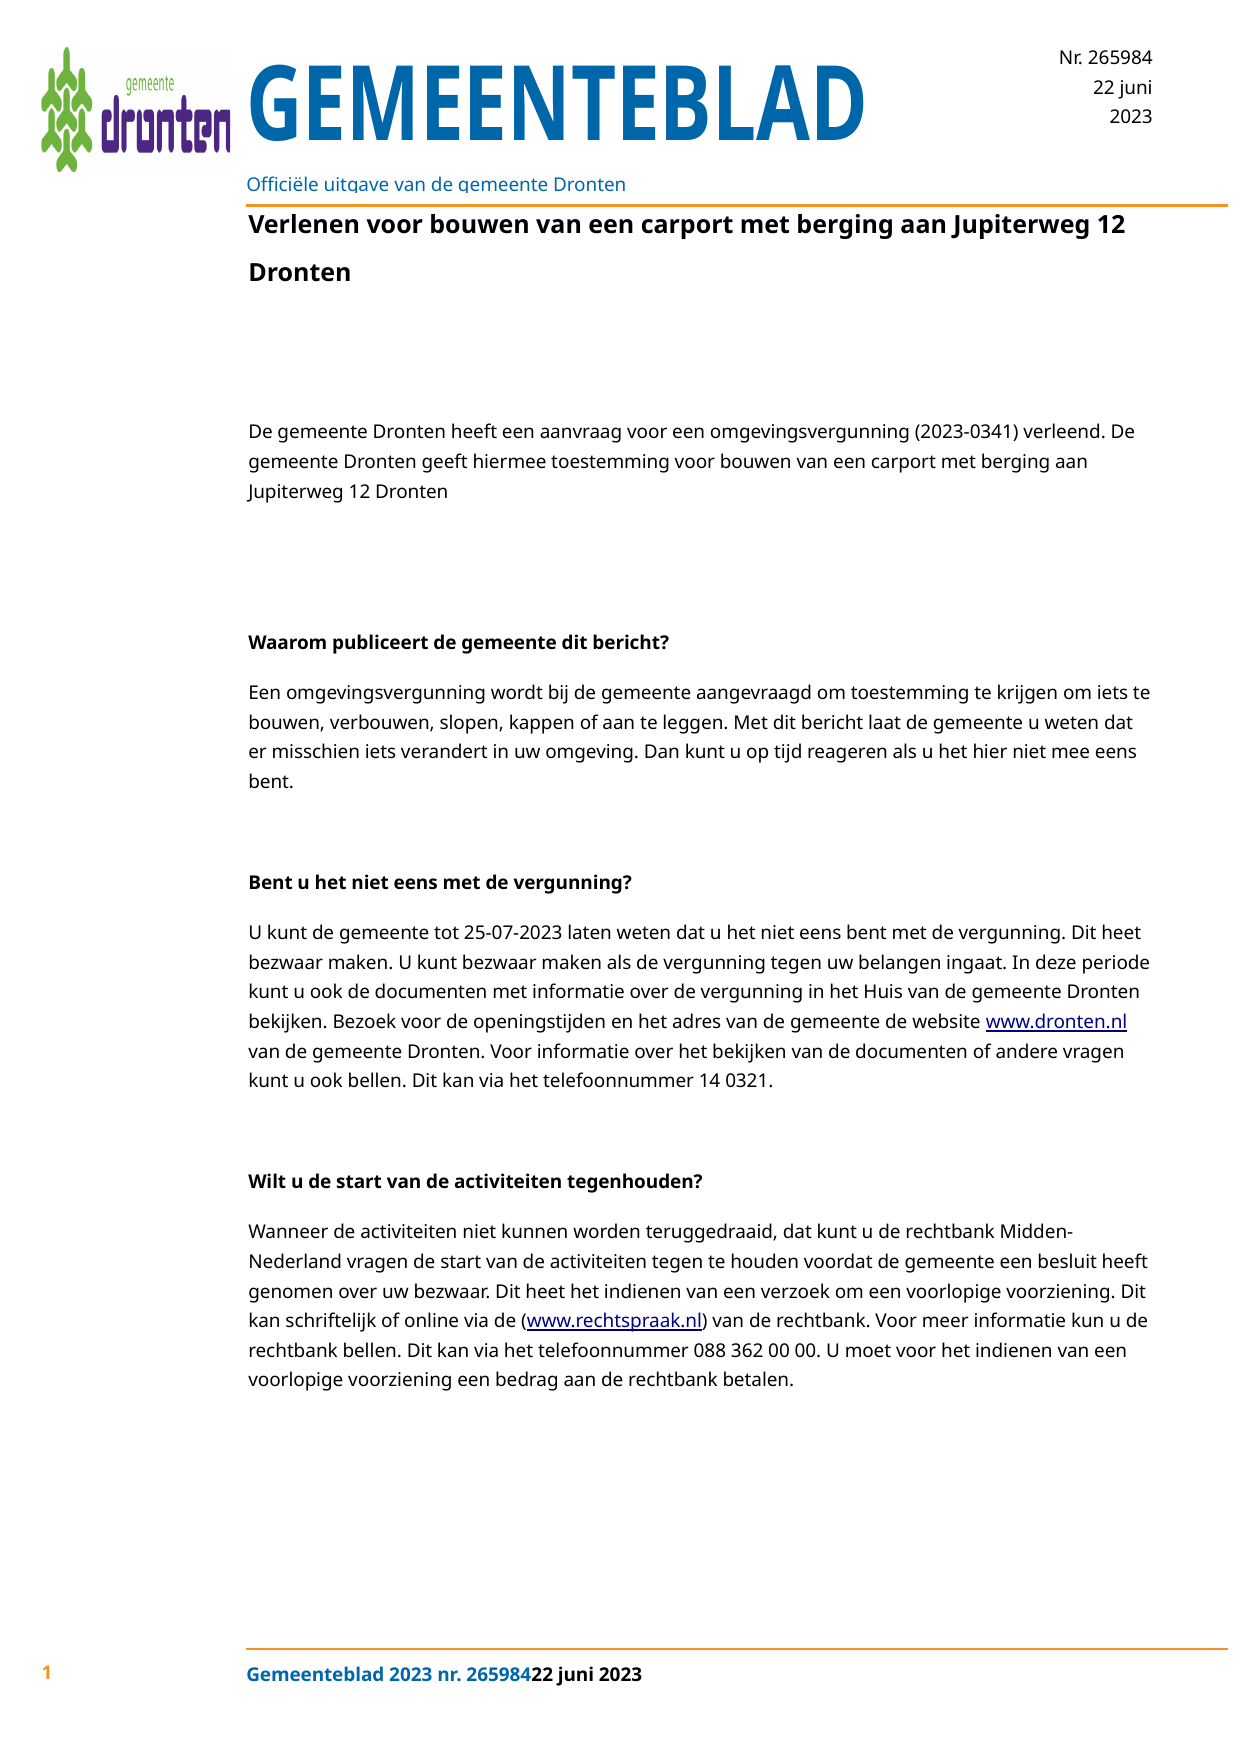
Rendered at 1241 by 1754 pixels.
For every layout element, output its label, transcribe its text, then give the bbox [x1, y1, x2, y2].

text Wanneer de activiteiten niet kunnen worden teruggedraaid, dat kunt u de rechtbank Midden-Nederland vragen de start van de activiteiten tegen te houden voordat de gemeente een besluit heeft genomen over uw bezwaar. Dit heet het indienen van een verzoek om een voorlopige voorziening. Dit kan schriftelijk of online via de (www.rechtspraak.nl) van de rechtbank. Voor meer informatie kun u de rechtbank bellen. Dit kan via het telefoonnummer 088 362 00 00. U moet voor het indienen van een voorlopige voorziening een bedrag aan de rechtbank betalen. [248, 1219, 1152, 1392]
text Verlenen voor bouwen van een carport met berging aan Jupiterweg 12 Dronten [248, 207, 1152, 288]
text Waarom publiceert de gemeente dit bericht? [248, 629, 1152, 655]
text Een omgevingsvergunning wordt bij de gemeente aangevraagd om toestemming te krijgen om iets te bouwen, verbouwen, slopen, kappen of aan te leggen. Met dit bericht laat de gemeente u weten dat er misschien iets verandert in uw omgeving. Dan kunt u op tijd reageren als u het hier niet mee eens bent. [248, 679, 1152, 794]
text U kunt de gemeente tot 25-07-2023 laten weten dat u het niet eens bent met de vergunning. Dit heet bezwaar maken. U kunt bezwaar maken als de vergunning tegen uw belangen ingaat. In deze periode kunt u ook de documenten met informatie over de vergunning in het Huis van de gemeente Dronten bekijken. Bezoek voor de openingstijden en het adres van de gemeente de website www.dronten.nl van de gemeente Dronten. Voor informatie over het bekijken van de documenten of andere vragen kunt u ook bellen. Dit kan via het telefoonnummer 14 0321. [248, 919, 1152, 1093]
picture [41, 47, 231, 172]
text Bent u het niet eens met de vergunning? [248, 869, 1152, 895]
text De gemeente Dronten heeft een aanvraag voor een omgevingsvergunning (2023-0341) verleend. De gemeente Dronten geeft hiermee toestemming voor bouwen van een carport met berging aan Jupiterweg 12 Dronten [248, 419, 1152, 504]
text Wilt u de start van de activiteiten tegenhouden? [248, 1168, 1152, 1194]
